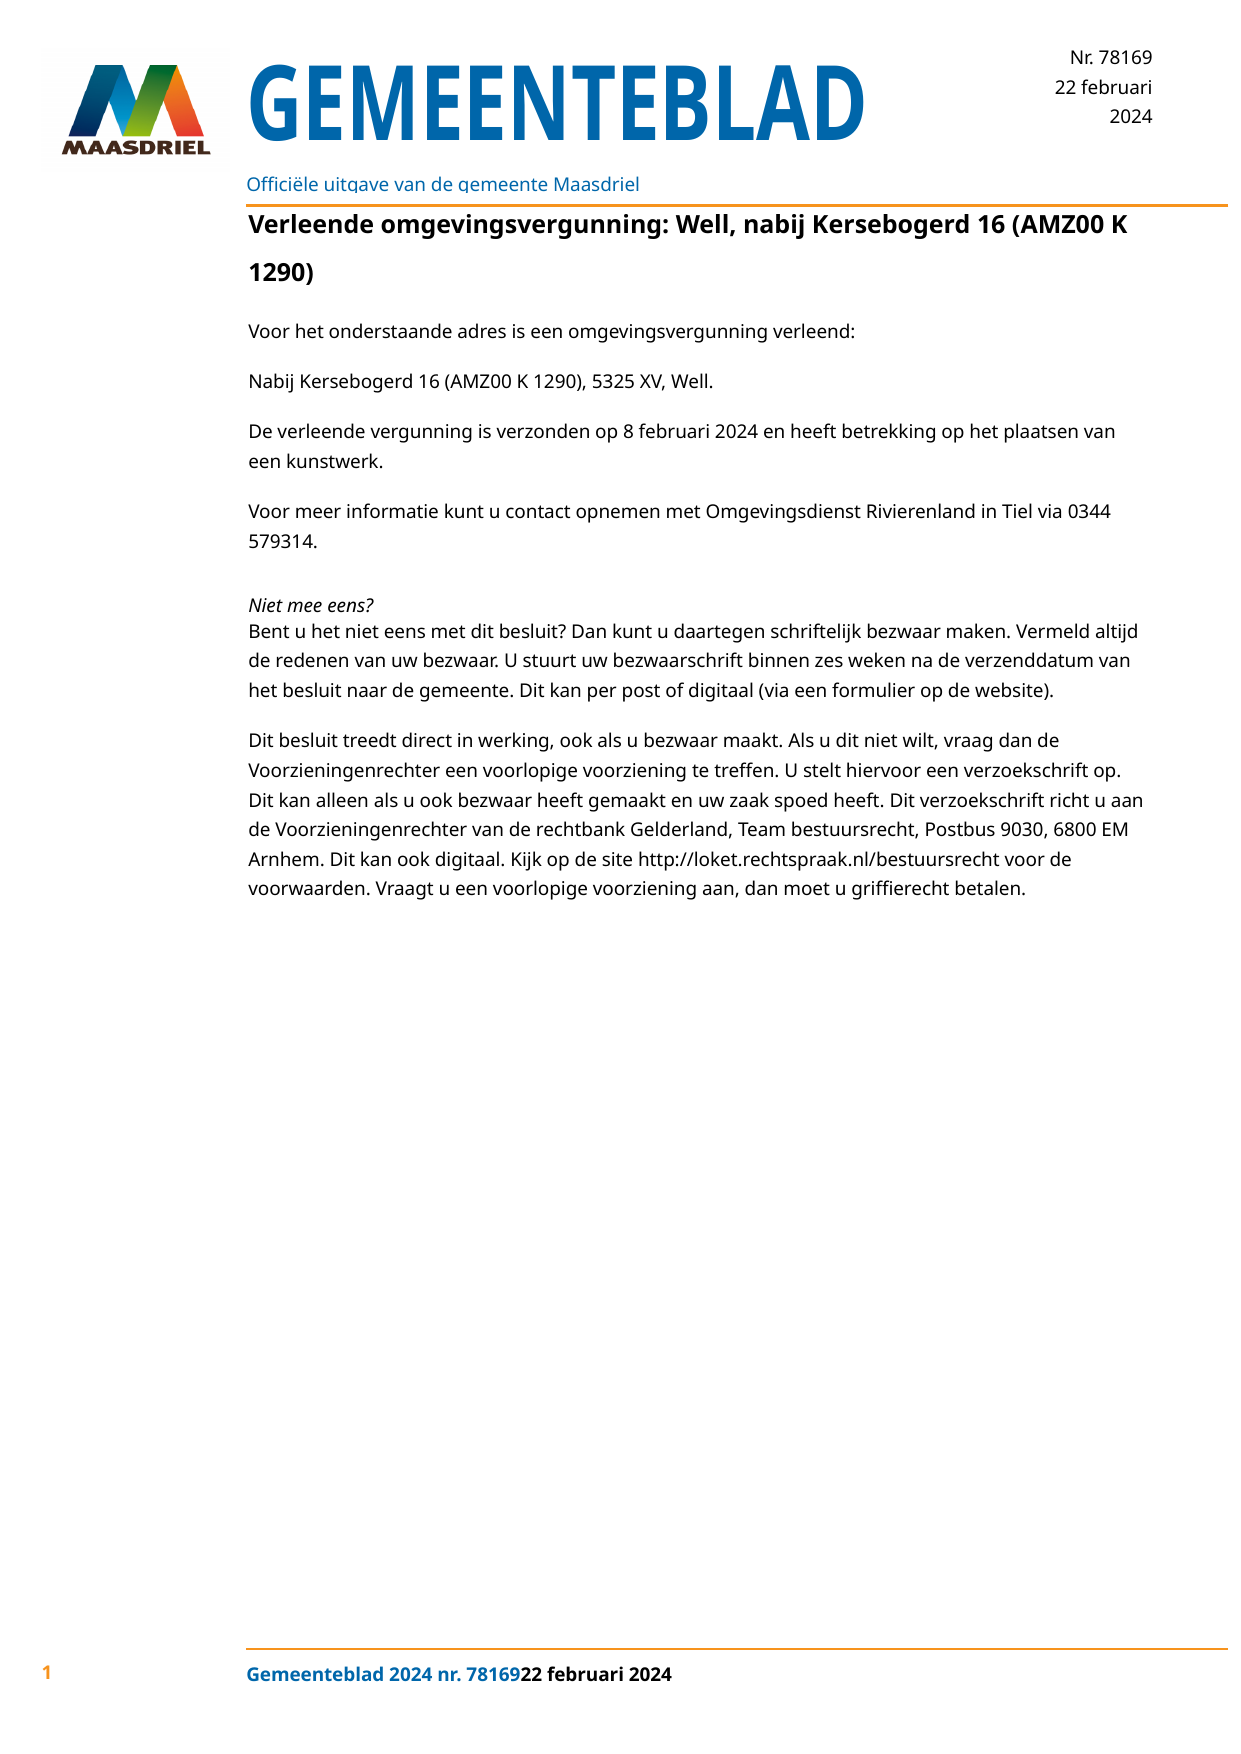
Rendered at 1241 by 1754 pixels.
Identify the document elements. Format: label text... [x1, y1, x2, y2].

text Verleende omgevingsvergunning: Well, nabij Kersebogerd 16 (AMZ00 K 1290) [248, 207, 1152, 288]
text Voor meer informatie kunt u contact opnemen met Omgevingsdienst Rivierenland in Tiel via 0344 579314. [248, 499, 1152, 554]
text Nabij Kersebogerd 16 (AMZ00 K 1290), 5325 XV, Well. [248, 368, 1152, 394]
text Niet mee eens? [248, 592, 1152, 618]
text Bent u het niet eens met dit besluit? Dan kunt u daartegen schriftelijk bezwaar maken. Vermeld altijd de redenen van uw bezwaar. U stuurt uw bezwaarschrift binnen zes weken na de verzenddatum van het besluit naar de gemeente. Dit kan per post of digitaal (via een formulier op de website). [248, 618, 1152, 703]
text De verleende vergunning is verzonden op 8 februari 2024 en heeft betrekking op het plaatsen van een kunstwerk. [248, 419, 1152, 474]
text Voor het onderstaande adres is een omgevingsvergunning verleend: [248, 318, 1152, 344]
text Dit besluit treedt direct in werking, ook als u bezwaar maakt. Als u dit niet wilt, vraag dan de Voorzieningenrechter een voorlopige voorziening te treffen. U stelt hiervoor een verzoekschrift op. Dit kan alleen als u ook bezwaar heeft gemaakt en uw zaak spoed heeft. Dit verzoekschrift richt u aan de Voorzieningenrechter van de rechtbank Gelderland, Team bestuursrecht, Postbus 9030, 6800 EM Arnhem. Dit kan ook digitaal. Kijk op de site http://loket.rechtspraak.nl/bestuursrecht voor de voorwaarden. Vraagt u een voorlopige voorziening aan, dan moet u griffierecht betalen. [248, 728, 1152, 901]
picture [41, 47, 231, 172]
